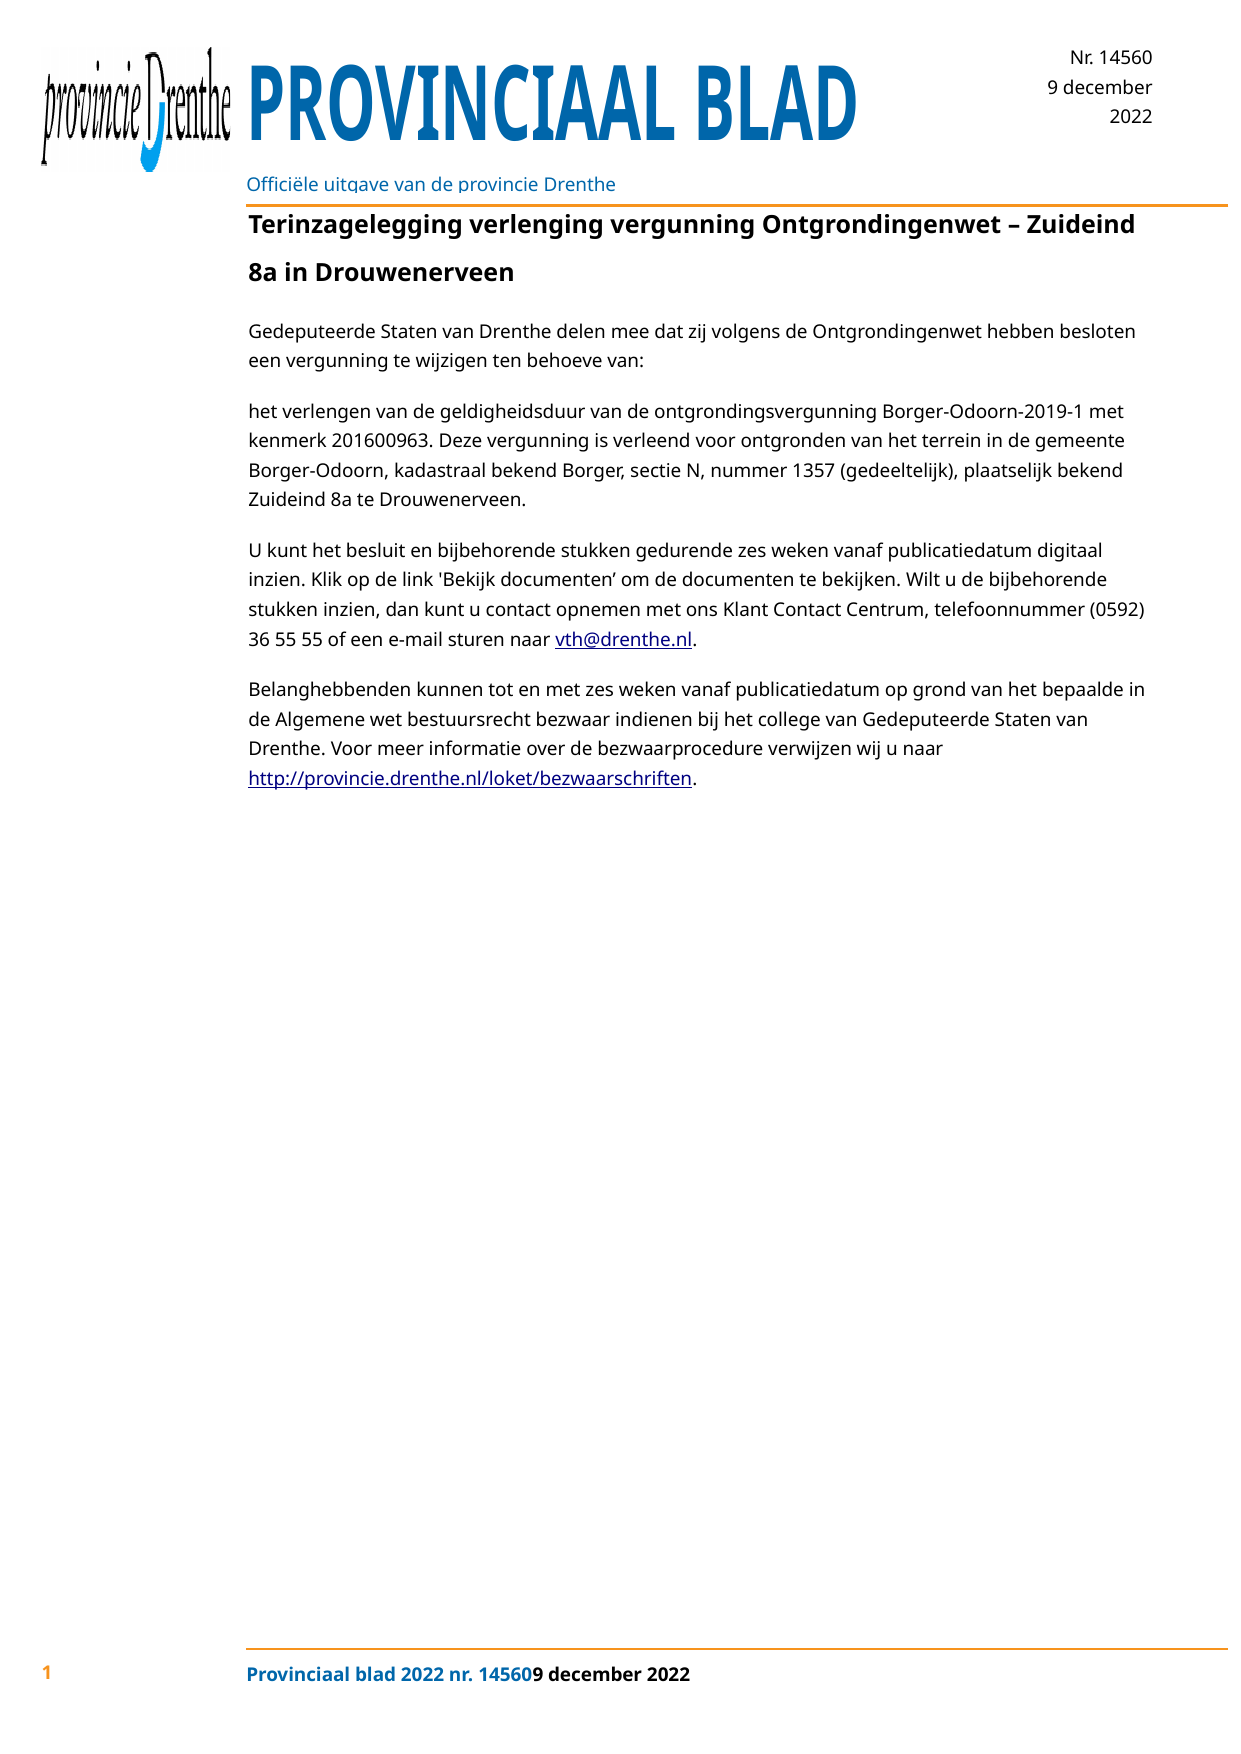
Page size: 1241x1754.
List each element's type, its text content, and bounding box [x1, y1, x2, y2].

picture [41, 47, 231, 172]
text Terinzagelegging verlenging vergunning Ontgrondingenwet – Zuideind 8a in Drouwenerveen [248, 207, 1152, 288]
text het verlengen van de geldigheidsduur van de ontgrondingsvergunning Borger-Odoorn-2019-1 met kenmerk 201600963. Deze vergunning is verleend voor ontgronden van het terrein in de gemeente Borger-Odoorn, kadastraal bekend Borger, sectie N, nummer 1357 (gedeeltelijk), plaatselijk bekend Zuideind 8a te Drouwenerveen. [248, 398, 1152, 512]
text Belanghebbenden kunnen tot en met zes weken vanaf publicatiedatum op grond van het bepaalde in de Algemene wet bestuursrecht bezwaar indienen bij het college van Gedeputeerde Staten van Drenthe. Voor meer informatie over de bezwaarprocedure verwijzen wij u naar http://provincie.drenthe.nl/loket/bezwaarschriften. [248, 676, 1152, 791]
text Gedeputeerde Staten van Drenthe delen mee dat zij volgens de Ontgrondingenwet hebben besloten een vergunning te wijzigen ten behoeve van: [248, 318, 1152, 373]
text U kunt het besluit en bijbehorende stukken gedurende zes weken vanaf publicatiedatum digitaal inzien. Klik op de link 'Bekijk documenten’ om de documenten te bekijken. Wilt u de bijbehorende stukken inzien, dan kunt u contact opnemen met ons Klant Contact Centrum, telefoonnummer (0592) 36 55 55 of een e-mail sturen naar vth@drenthe.nl. [248, 537, 1152, 652]
